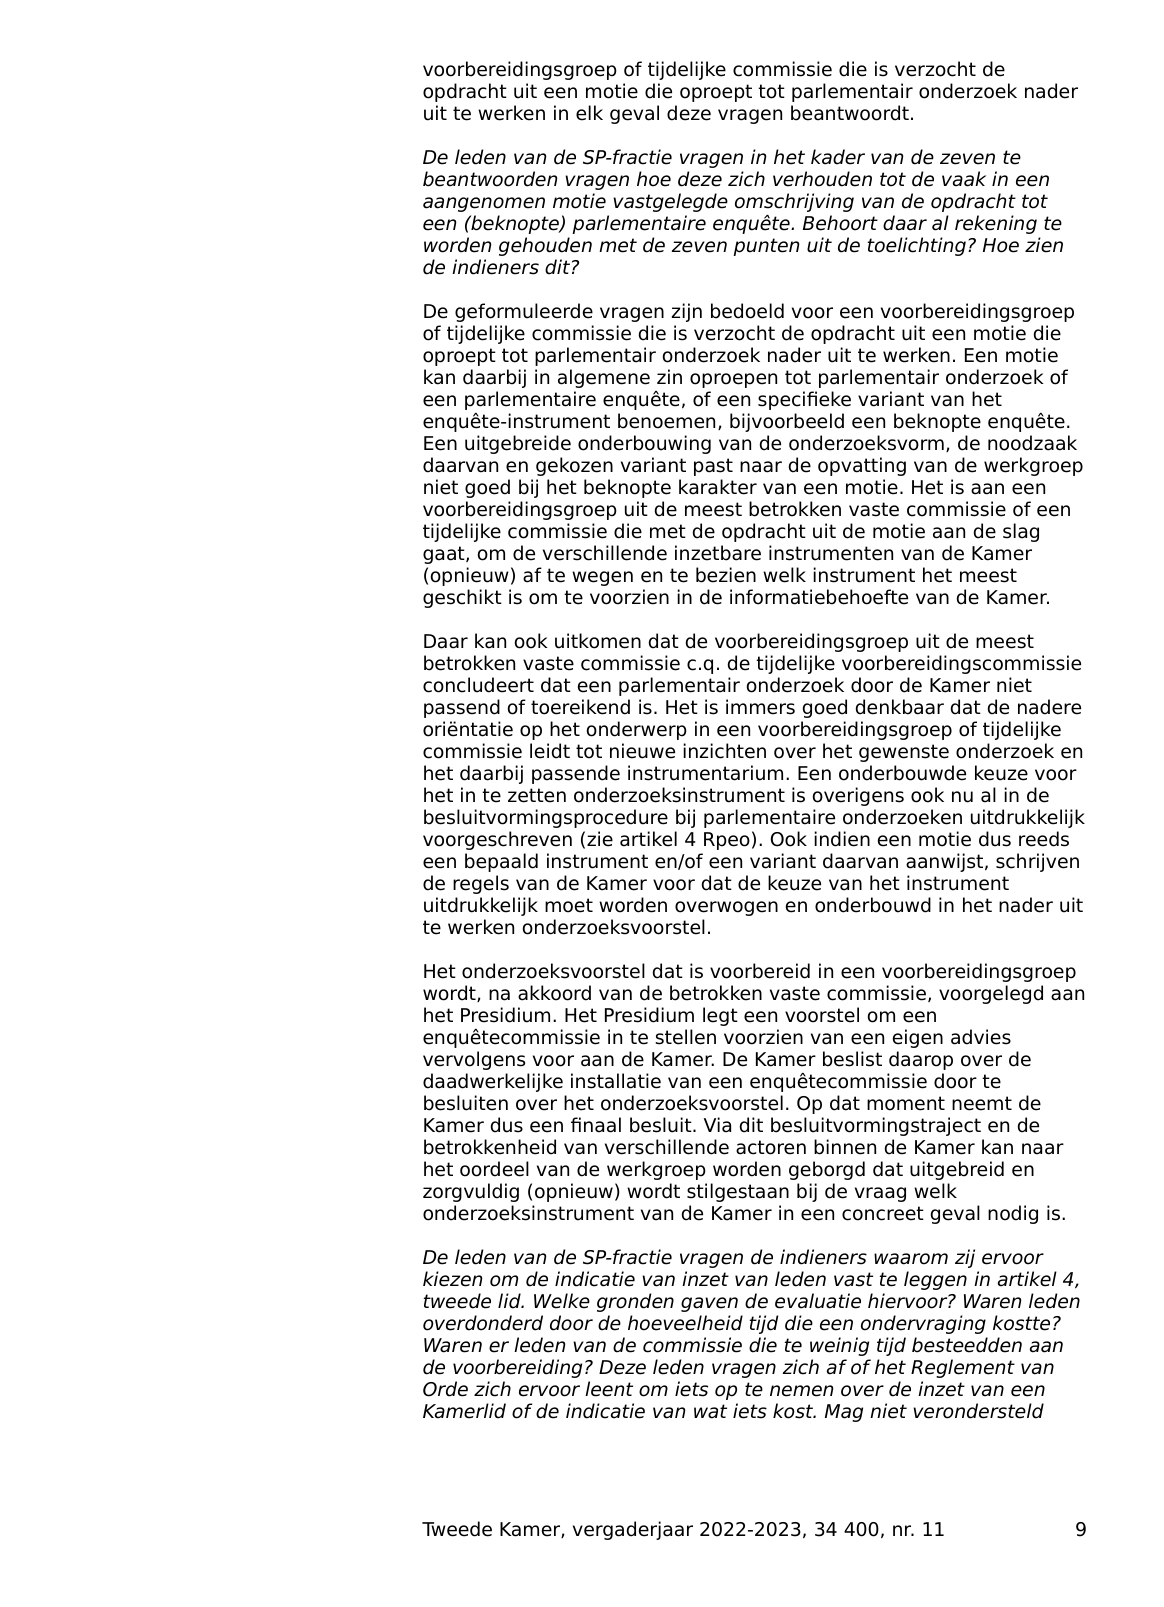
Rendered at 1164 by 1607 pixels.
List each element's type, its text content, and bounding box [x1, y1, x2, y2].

text De leden van de SP-fractie vragen in het kader van de zeven te beantwoorden vragen hoe deze zich verhouden tot de vaak in een aangenomen motie vastgelegde omschrijving van de opdracht tot een (beknopte) parlementaire enquête. Behoort daar al rekening te worden gehouden met de zeven punten uit de toelichting? Hoe zien de indieners dit? [422, 147, 1087, 279]
text De geformuleerde vragen zijn bedoeld voor een voorbereidingsgroep of tijdelijke commissie die is verzocht de opdracht uit een motie die oproept tot parlementair onderzoek nader uit te werken. Een motie kan daarbij in algemene zin oproepen tot parlementair onderzoek of een parlementaire enquête, of een specifieke variant van het enquête-instrument benoemen, bijvoorbeeld een beknopte enquête. Een uitgebreide onderbouwing van de onderzoeksvorm, de noodzaak daarvan en gekozen variant past naar de opvatting van de werkgroep niet goed bij het beknopte karakter van een motie. Het is aan een voorbereidingsgroep uit de meest betrokken vaste commissie of een tijdelijke commissie die met de opdracht uit de motie aan de slag gaat, om de verschillende inzetbare instrumenten van de Kamer (opnieuw) af te wegen en te bezien welk instrument het meest geschikt is om te voorzien in de informatiebehoefte van de Kamer. [422, 301, 1087, 609]
text Het onderzoeksvoorstel dat is voorbereid in een voorbereidingsgroep wordt, na akkoord van de betrokken vaste commissie, voorgelegd aan het Presidium. Het Presidium legt een voorstel om een enquêtecommissie in te stellen voorzien van een eigen advies vervolgens voor aan de Kamer. De Kamer beslist daarop over de daadwerkelijke installatie van een enquêtecommissie door te besluiten over het onderzoeksvoorstel. Op dat moment neemt de Kamer dus een finaal besluit. Via dit besluitvormingstraject en de betrokkenheid van verschillende actoren binnen de Kamer kan naar het oordeel van de werkgroep worden geborgd dat uitgebreid en zorgvuldig (opnieuw) wordt stilgestaan bij de vraag welk onderzoeksinstrument van de Kamer in een concreet geval nodig is. [422, 961, 1087, 1225]
text voorbereidingsgroep of tijdelijke commissie die is verzocht de opdracht uit een motie die oproept tot parlementair onderzoek nader uit te werken in elk geval deze vragen beantwoordt. [422, 59, 1087, 125]
text Daar kan ook uitkomen dat de voorbereidingsgroep uit de meest betrokken vaste commissie c.q. de tijdelijke voorbereidingscommissie concludeert dat een parlementair onderzoek door de Kamer niet passend of toereikend is. Het is immers goed denkbaar dat de nadere oriëntatie op het onderwerp in een voorbereidingsgroep of tijdelijke commissie leidt tot nieuwe inzichten over het gewenste onderzoek en het daarbij passende instrumentarium. Een onderbouwde keuze voor het in te zetten onderzoeksinstrument is overigens ook nu al in de besluitvormingsprocedure bij parlementaire onderzoeken uitdrukkelijk voorgeschreven (zie artikel 4 Rpeo). Ook indien een motie dus reeds een bepaald instrument en/of een variant daarvan aanwijst, schrijven de regels van de Kamer voor dat de keuze van het instrument uitdrukkelijk moet worden overwogen en onderbouwd in het nader uit te werken onderzoeksvoorstel. [422, 631, 1087, 939]
text De leden van de SP-fractie vragen de indieners waarom zij ervoor kiezen om de indicatie van inzet van leden vast te leggen in artikel 4, tweede lid. Welke gronden gaven de evaluatie hiervoor? Waren leden overdonderd door de hoeveelheid tijd die een ondervraging kostte? Waren er leden van de commissie die te weinig tijd besteedden aan de voorbereiding? Deze leden vragen zich af of het Reglement van Orde zich ervoor leent om iets op te nemen over de inzet van een Kamerlid of de indicatie van wat iets kost. Mag niet verondersteld [422, 1247, 1087, 1423]
